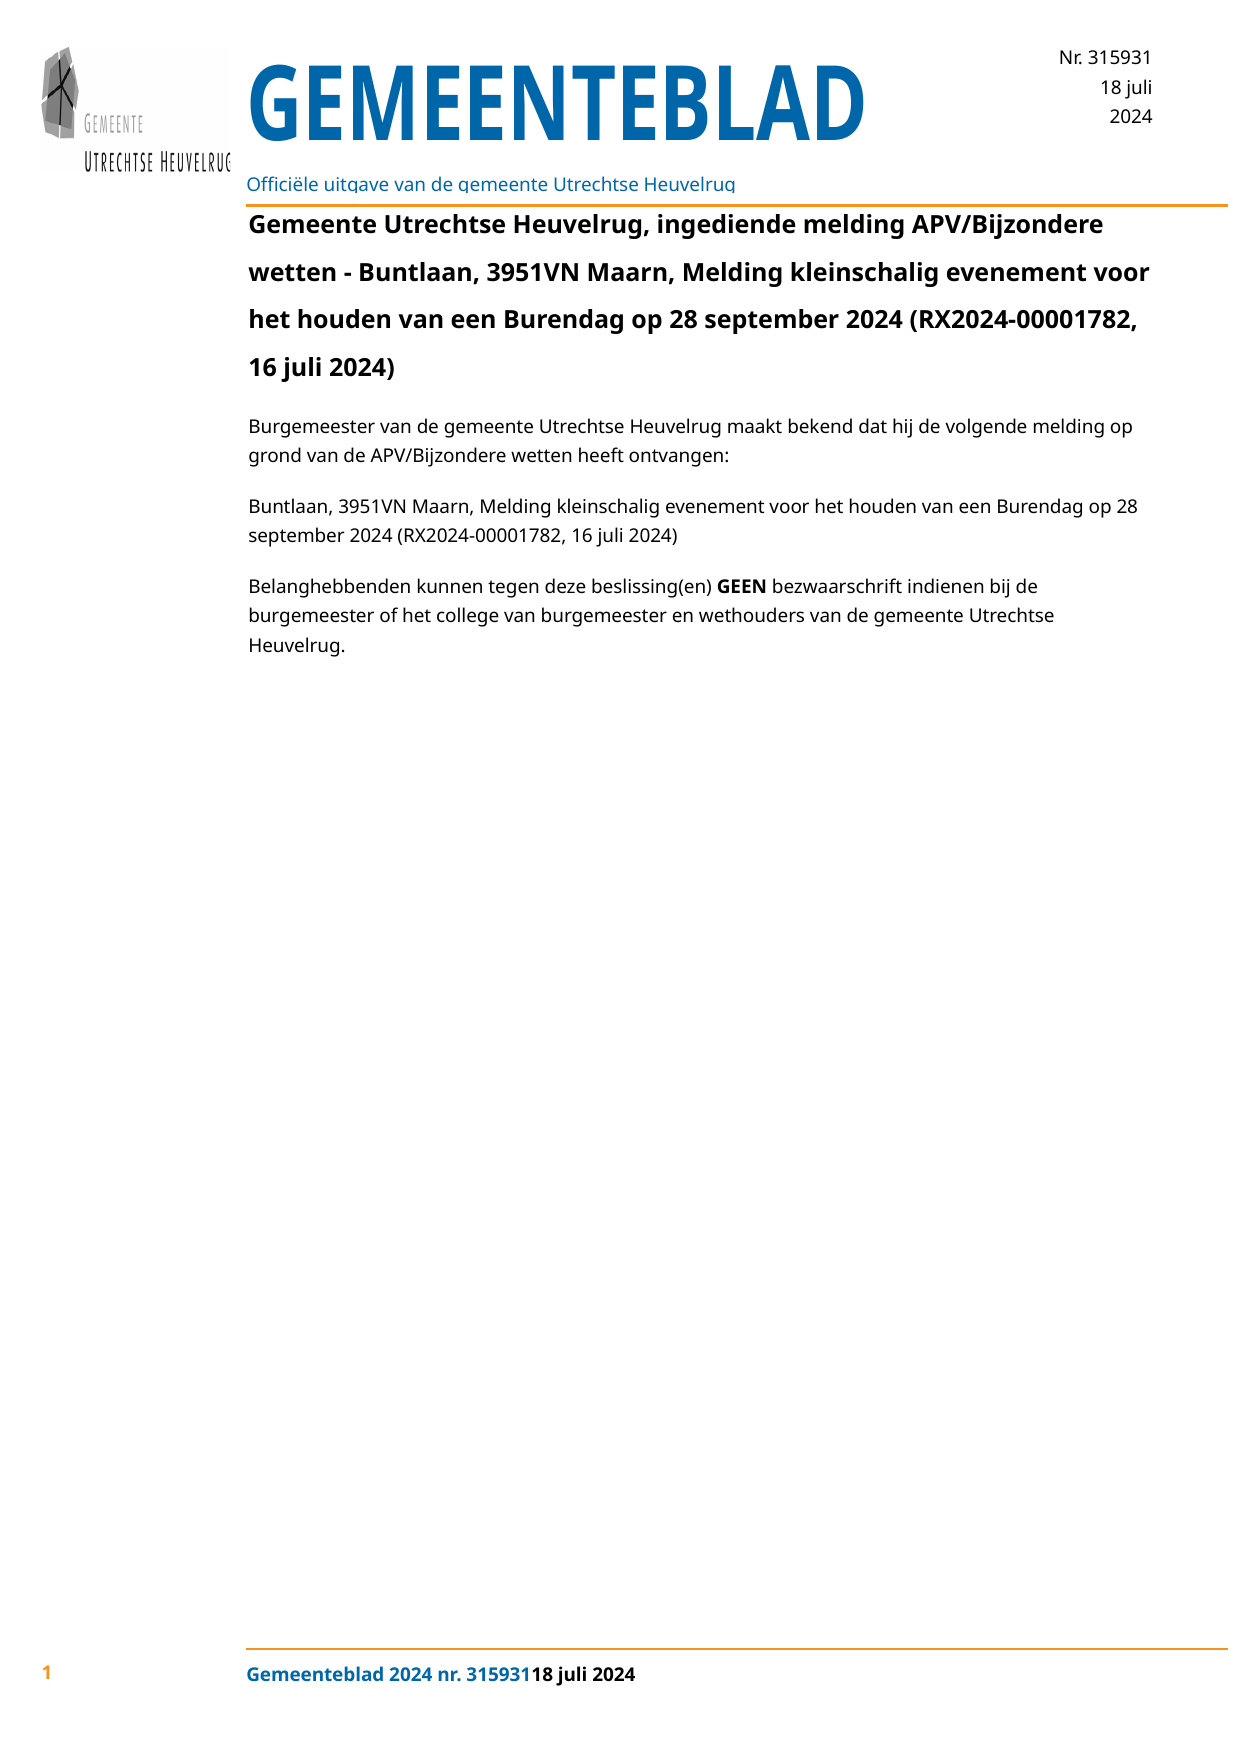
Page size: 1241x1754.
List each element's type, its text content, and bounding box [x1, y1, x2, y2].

text Belanghebbenden kunnen tegen deze beslissing(en) GEEN bezwaarschrift indienen bij de burgemeester of het college van burgemeester en wethouders van de gemeente Utrechtse Heuvelrug. [248, 573, 1152, 658]
text Gemeente Utrechtse Heuvelrug, ingediende melding APV/Bijzondere wetten - Buntlaan, 3951VN Maarn, Melding kleinschalig evenement voor het houden van een Burendag op 28 september 2024 (RX2024-00001782, 16 juli 2024) [248, 207, 1152, 384]
text Buntlaan, 3951VN Maarn, Melding kleinschalig evenement voor het houden van een Burendag op 28 september 2024 (RX2024-00001782, 16 juli 2024) [248, 493, 1152, 548]
text Burgemeester van de gemeente Utrechtse Heuvelrug maakt bekend dat hij de volgende melding op grond van de APV/Bijzondere wetten heeft ontvangen: [248, 413, 1152, 468]
picture [41, 47, 231, 172]
